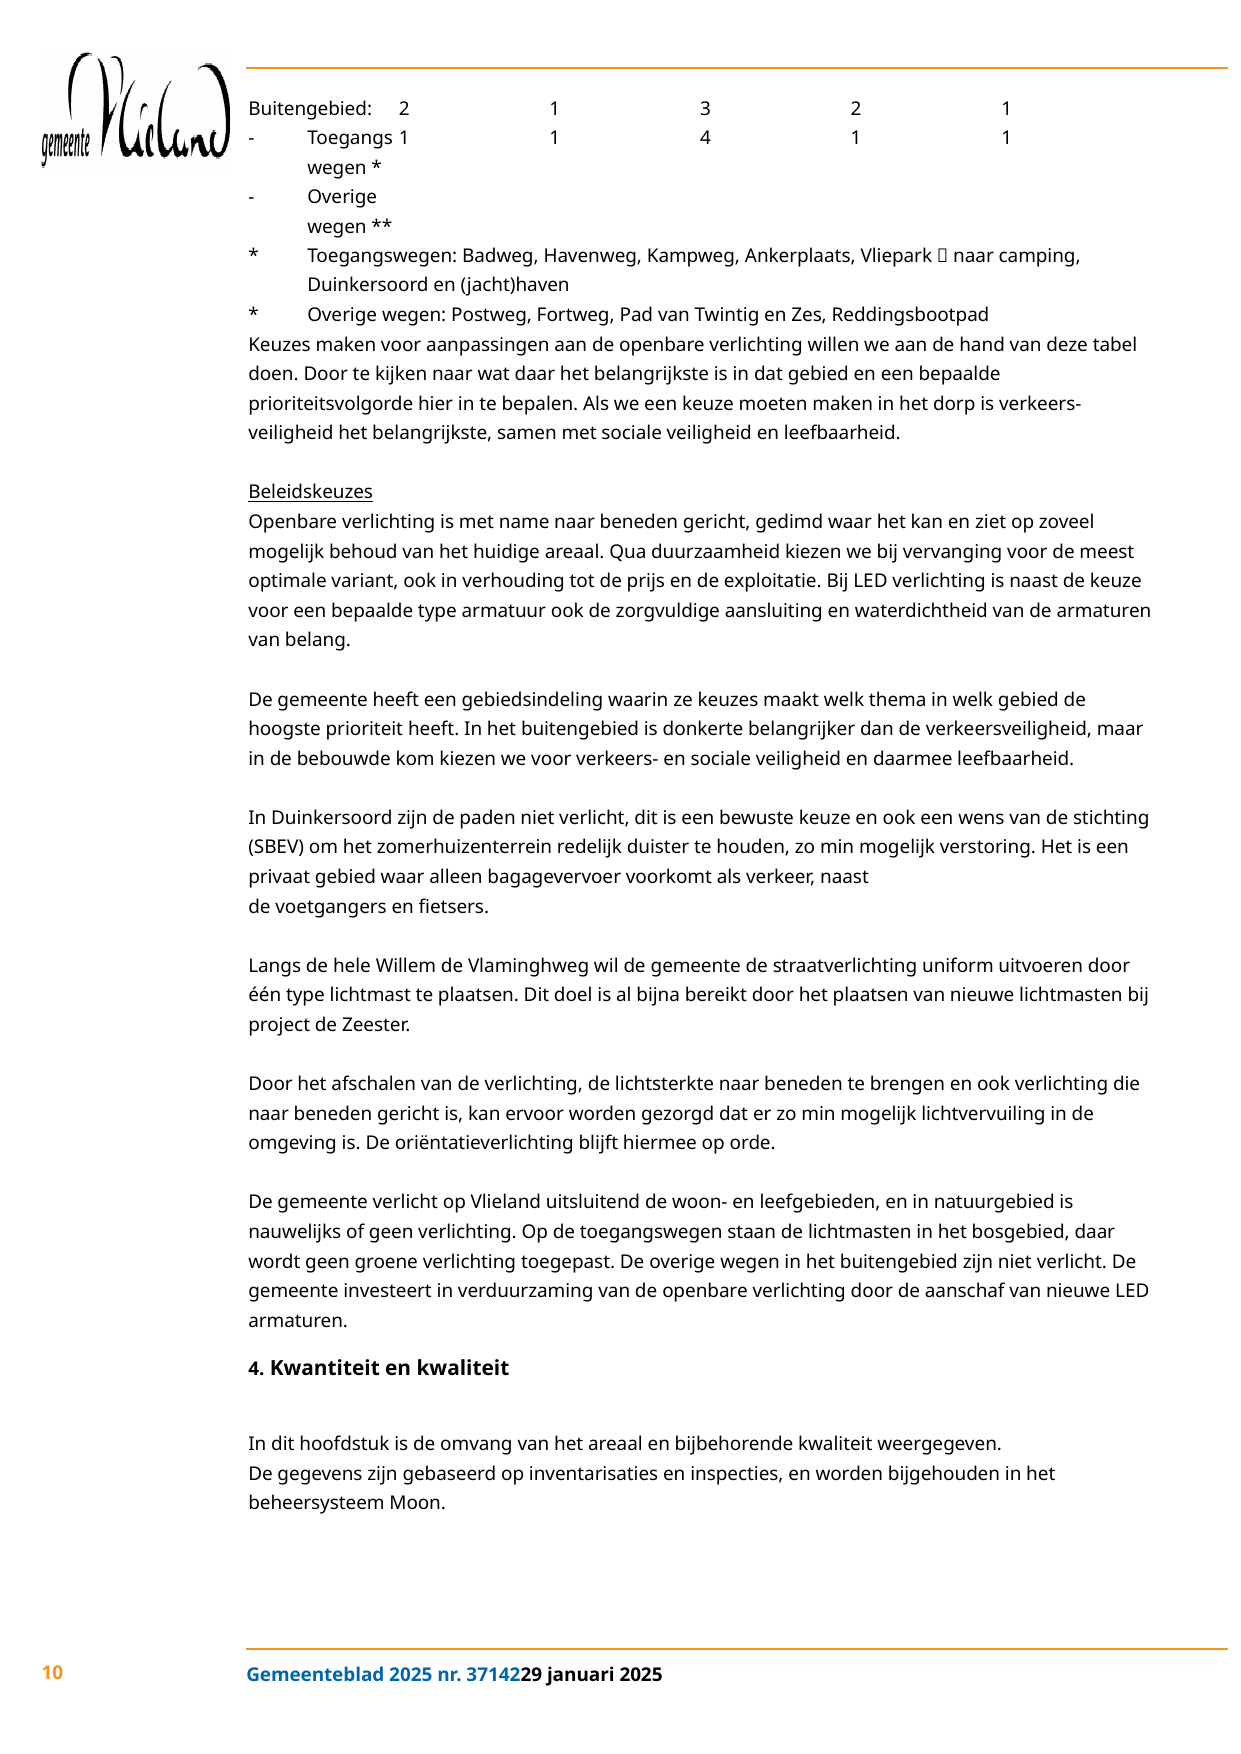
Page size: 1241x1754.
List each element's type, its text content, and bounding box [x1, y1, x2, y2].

table_cell 3 4 [700, 95, 850, 239]
text De gegevens zijn gebaseerd op inventarisaties en inspecties, en worden bijgehouden in het beheersysteem Moon. [248, 1460, 1152, 1515]
text Keuzes maken voor aanpassingen aan de openbare verlichting willen we aan de hand van deze tabel doen. Door te kijken naar wat daar het belangrijkste is in dat gebied en een bepaalde prioriteitsvolgorde hier in te bepalen. Als we een keuze moeten maken in het dorp is verkeers-veiligheid het belangrijkste, samen met sociale veiligheid en leefbaarheid. [248, 331, 1152, 445]
list Overige wegen: Postweg, Fortweg, Pad van Twintig en Zes, Reddingsbootpad [248, 301, 1152, 327]
list Toegangswegen: Badweg, Havenweg, Kampweg, Ankerplaats, Vliepark  naar camping, Duinkersoord en (jacht)haven [248, 242, 1152, 297]
text In dit hoofdstuk is de omvang van het areaal en bijbehorende kwaliteit weergegeven. [248, 1430, 1152, 1456]
text Beleidskeuzes [248, 479, 1152, 504]
text Openbare verlichting is met name naar beneden gericht, gedimd waar het kan en ziet op zoveel mogelijk behoud van het huidige areaal. Qua duurzaamheid kiezen we bij vervanging voor de meest optimale variant, ook in verhouding tot de prijs en de exploitatie. Bij LED verlichting is naast de keuze voor een bepaalde type armatuur ook de zorgvuldige aansluiting en waterdichtheid van de armaturen van belang. [248, 508, 1152, 652]
text Langs de hele Willem de Vlaminghweg wil de gemeente de straatverlichting uniform uitvoeren door één type lichtmast te plaatsen. Dit doel is al bijna bereikt door het plaatsen van nieuwe lichtmasten bij project de Zeester. [248, 952, 1152, 1037]
picture [41, 47, 231, 172]
table_cell Buitengebied: Toegangswegen * Overige wegen ** [248, 95, 398, 239]
text de voetgangers en fietsers. [248, 893, 1152, 919]
text 4. Kwantiteit en kwaliteit [248, 1353, 1152, 1381]
table_cell 1 1 [549, 95, 700, 239]
table_cell 2 1 [399, 95, 549, 239]
table_cell 1 1 [1001, 95, 1152, 239]
text In Duinkersoord zijn de paden niet verlicht, dit is een bewuste keuze en ook een wens van de stichting (SBEV) om het zomerhuizenterrein redelijk duister te houden, zo min mogelijk verstoring. Het is een privaat gebied waar alleen bagagevervoer voorkomt als verkeer, naast [248, 804, 1152, 889]
text Door het afschalen van de verlichting, de lichtsterkte naar beneden te brengen en ook verlichting die naar beneden gericht is, kan ervoor worden gezorgd dat er zo min mogelijk lichtvervuiling in de omgeving is. De oriëntatieverlichting blijft hiermee op orde. [248, 1070, 1152, 1155]
table_cell 2 1 [850, 95, 1001, 239]
text De gemeente verlicht op Vlieland uitsluitend de woon- en leefgebieden, en in natuurgebied is nauwelijks of geen verlichting. Op de toegangswegen staan de lichtmasten in het bosgebied, daar wordt geen groene verlichting toegepast. De overige wegen in het buitengebied zijn niet verlicht. De gemeente investeert in verduurzaming van de openbare verlichting door de aanschaf van nieuwe LED armaturen. [248, 1189, 1152, 1333]
text De gemeente heeft een gebiedsindeling waarin ze keuzes maakt welk thema in welk gebied de hoogste prioriteit heeft. In het buitengebied is donkerte belangrijker dan de verkeersveiligheid, maar in de bebouwde kom kiezen we voor verkeers- en sociale veiligheid en daarmee leefbaarheid. [248, 686, 1152, 771]
